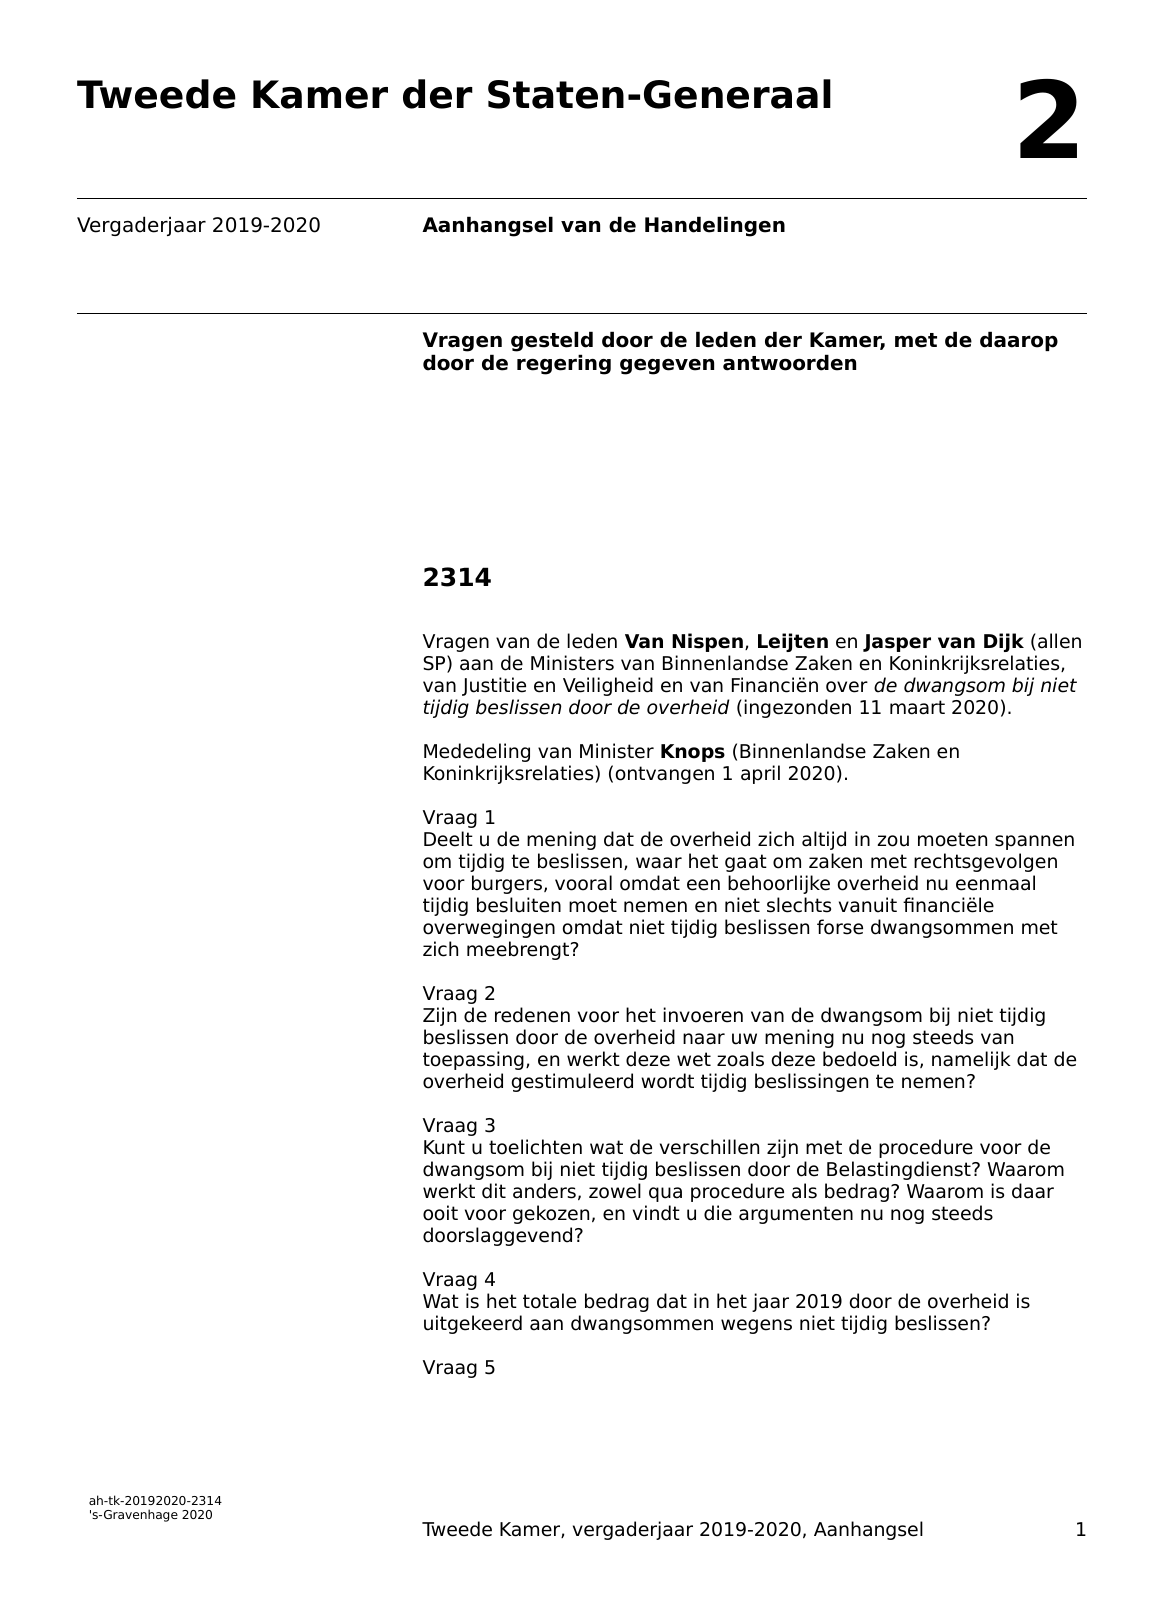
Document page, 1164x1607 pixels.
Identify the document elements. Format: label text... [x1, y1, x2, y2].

text 2314 [422, 563, 1087, 592]
text Kunt u toelichten wat de verschillen zijn met de procedure voor de dwangsom bij niet tijdig beslissen door de Belastingdienst? Waarom werkt dit anders, zowel qua procedure als bedrag? Waarom is daar ooit voor gekozen, en vindt u die argumenten nu nog steeds doorslaggevend? [422, 1137, 1087, 1247]
text Vraag 3 [422, 1115, 1087, 1137]
text 's-Gravenhage 2020 [88, 1508, 323, 1522]
table_cell Vragen gesteld door de leden der Kamer, met de daarop door de regering gegeven antwoorden [422, 314, 1087, 376]
table_cell Aanhangsel van de Handelingen [422, 199, 1087, 313]
table_header Tweede Kamer der Staten-Generaal [77, 59, 886, 198]
table_cell Vergaderjaar 2019-2020 [77, 199, 422, 313]
table_cell [77, 314, 422, 376]
text Vraag 4 [422, 1269, 1087, 1291]
text Mededeling van Minister Knops (Binnenlandse Zaken en Koninkrijksrelaties) (ontvangen 1 april 2020). [422, 741, 1087, 785]
text ah-tk-20192020-2314 [88, 1494, 323, 1508]
text Vragen van de leden Van Nispen, Leijten en Jasper van Dijk (allen SP) aan de Ministers van Binnenlandse Zaken en Koninkrijksrelaties, van Justitie en Veiligheid en van Financiën over de dwangsom bij niet tijdig beslissen door de overheid (ingezonden 11 maart 2020). [422, 631, 1087, 718]
text Zijn de redenen voor het invoeren van de dwangsom bij niet tijdig beslissen door de overheid naar uw mening nu nog steeds van toepassing, en werkt deze wet zoals deze bedoeld is, namelijk dat de overheid gestimuleerd wordt tijdig beslissingen te nemen? [422, 1005, 1087, 1093]
table_header 2 [886, 59, 1087, 198]
text Vraag 2 [422, 983, 1087, 1005]
text Vraag 5 [422, 1357, 1087, 1379]
text Vraag 1 [422, 807, 1087, 829]
text Wat is het totale bedrag dat in het jaar 2019 door de overheid is uitgekeerd aan dwangsommen wegens niet tijdig beslissen? [422, 1291, 1087, 1335]
text Deelt u de mening dat de overheid zich altijd in zou moeten spannen om tijdig te beslissen, waar het gaat om zaken met rechtsgevolgen voor burgers, vooral omdat een behoorlijke overheid nu eenmaal tijdig besluiten moet nemen en niet slechts vanuit financiële overwegingen omdat niet tijdig beslissen forse dwangsommen met zich meebrengt? [422, 829, 1087, 961]
